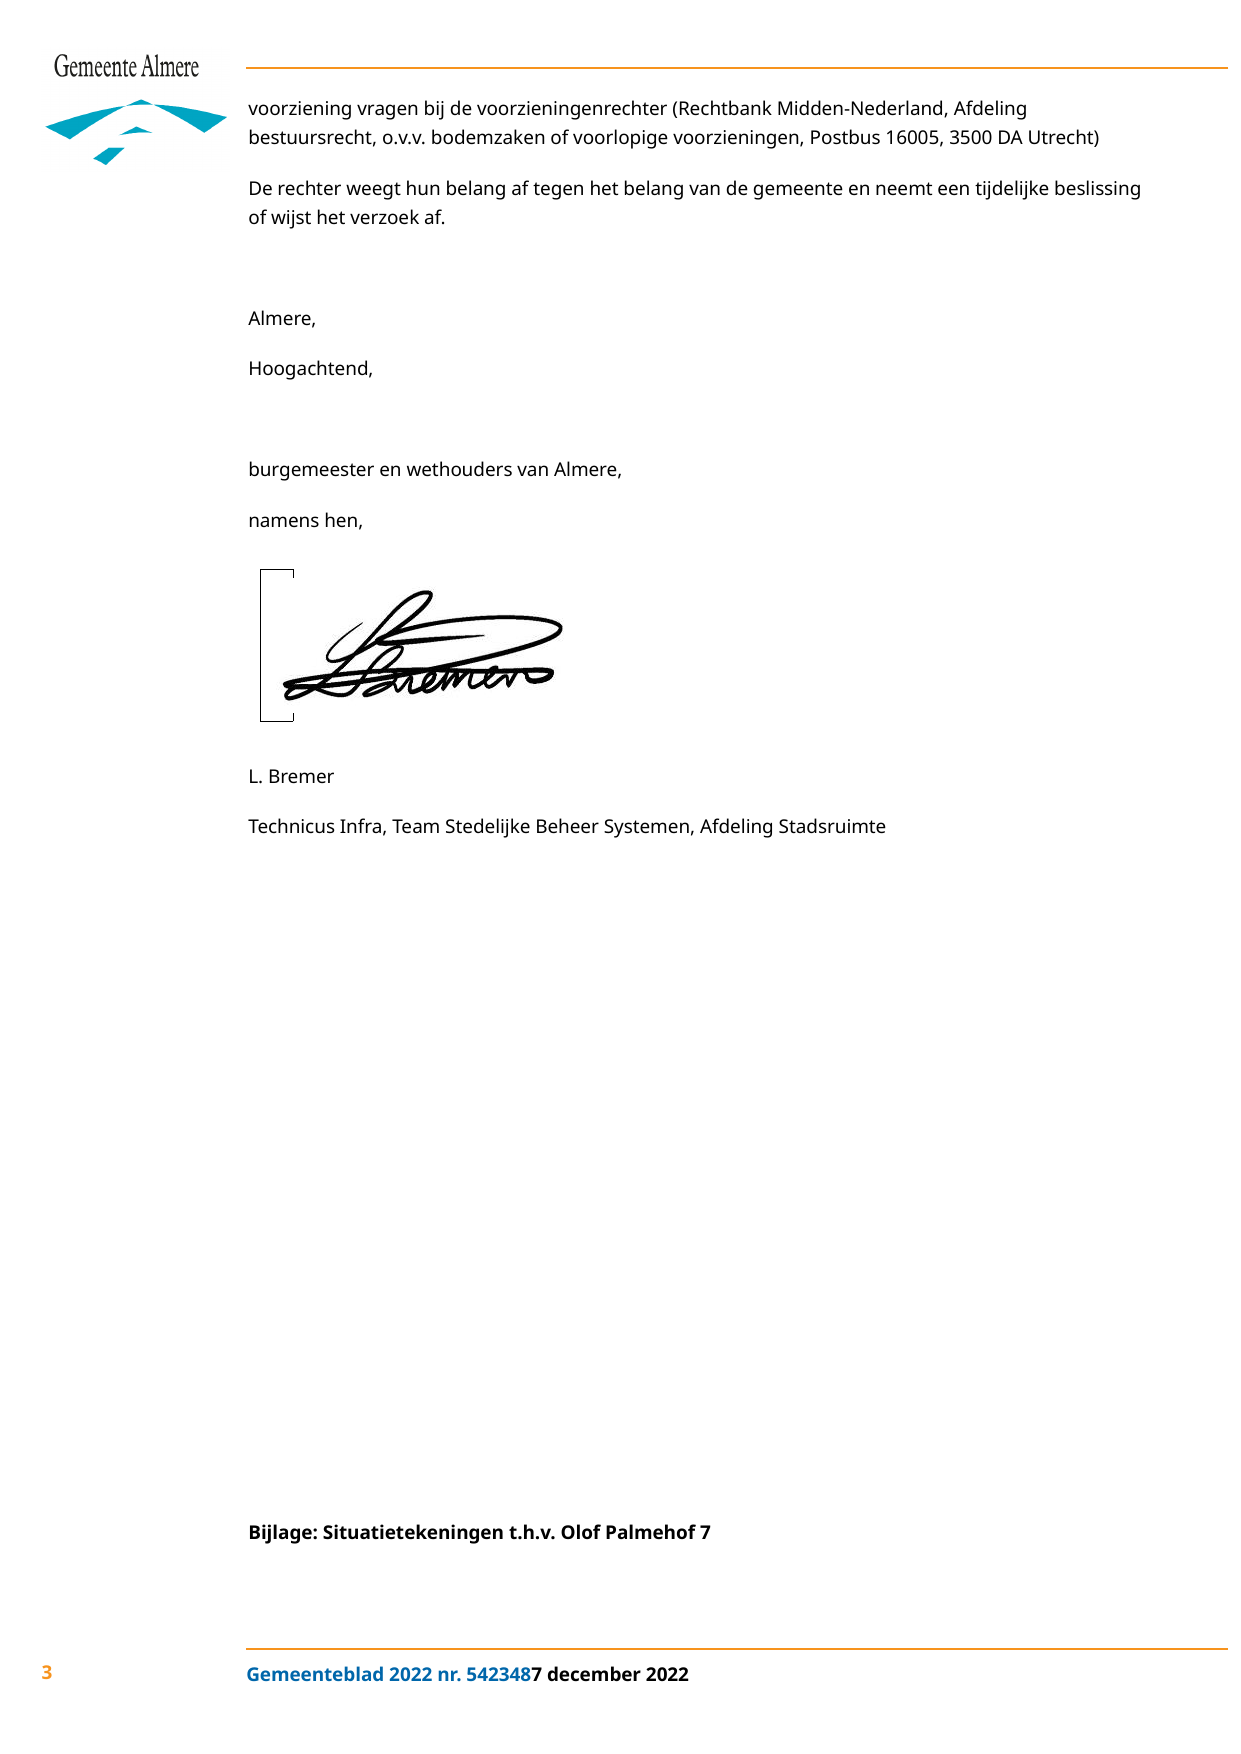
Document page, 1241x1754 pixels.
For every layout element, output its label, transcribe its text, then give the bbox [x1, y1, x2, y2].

text Bijlage: Situatietekeningen t.h.v. Olof Palmehof 7 [248, 1519, 1152, 1545]
text De rechter weegt hun belang af tegen het belang van de gemeente en neemt een tijdelijke beslissing of wijst het verzoek af. [248, 175, 1152, 230]
text voorziening vragen bij de voorzieningenrechter (Rechtbank Midden-Nederland, Afdeling bestuursrecht, o.v.v. bodemzaken of voorlopige voorzieningen, Postbus 16005, 3500 DA Utrecht) [248, 95, 1152, 150]
picture [41, 47, 231, 172]
text namens hen, [248, 507, 1152, 533]
text Technicus Infra, Team Stedelijke Beheer Systemen, Afdeling Stadsruimte [248, 814, 1152, 839]
text Almere, [248, 305, 1152, 331]
text L. Bremer [248, 763, 1152, 789]
picture [268, 578, 580, 713]
text Hoogachtend, [248, 356, 1152, 381]
text burgemeester en wethouders van Almere, [248, 456, 1152, 482]
